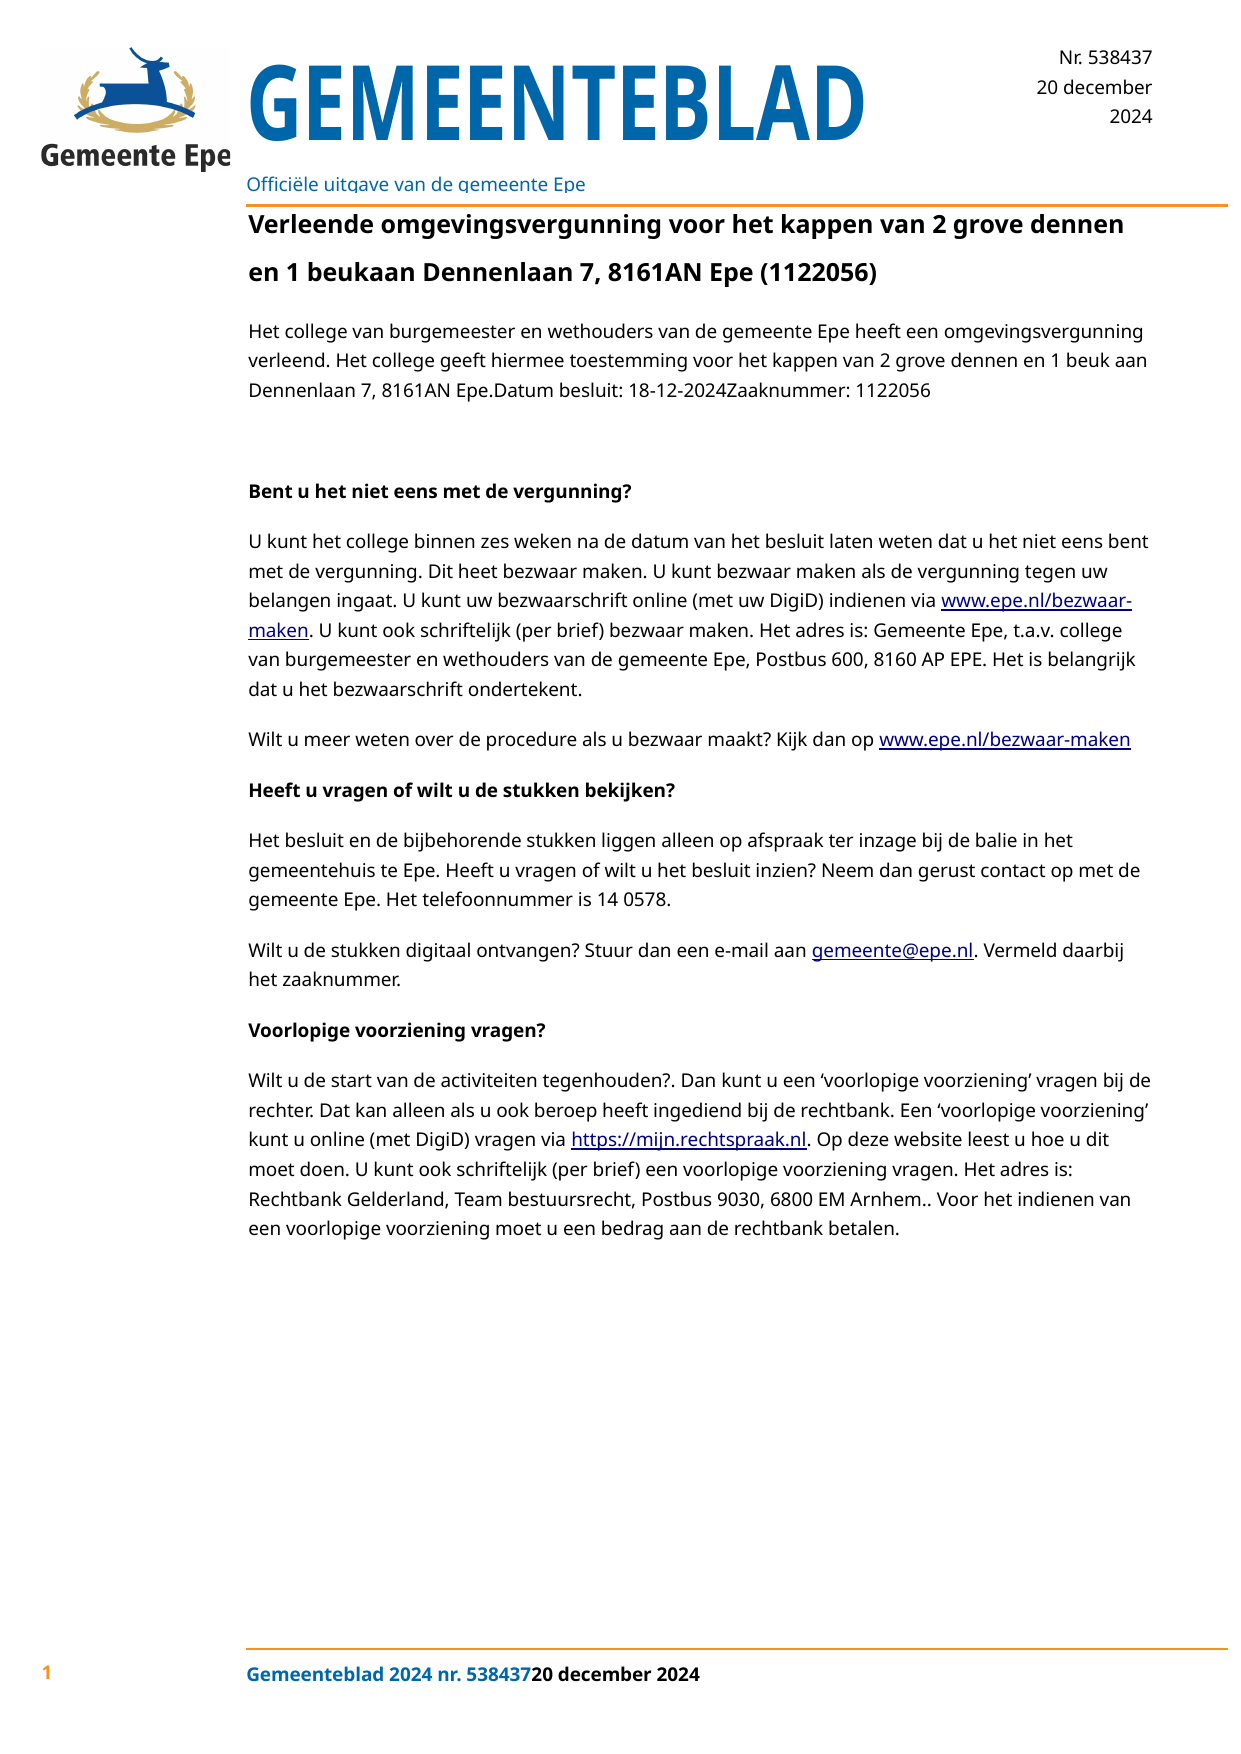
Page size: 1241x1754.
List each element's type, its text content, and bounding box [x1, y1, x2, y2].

text Wilt u meer weten over de procedure als u bezwaar maakt? Kijk dan op www.epe.nl/bezwaar-maken [248, 727, 1152, 752]
text Wilt u de start van de activiteiten tegenhouden?. Dan kunt u een ‘voorlopige voorziening’ vragen bij de rechter. Dat kan alleen als u ook beroep heeft ingediend bij de rechtbank. Een ‘voorlopige voorziening’ kunt u online (met DigiD) vragen via https://mijn.rechtspraak.nl. Op deze website leest u hoe u dit moet doen. U kunt ook schriftelijk (per brief) een voorlopige voorziening vragen. Het adres is: Rechtbank Gelderland, Team bestuursrecht, Postbus 9030, 6800 EM Arnhem.. Voor het indienen van een voorlopige voorziening moet u een bedrag aan de rechtbank betalen. [248, 1067, 1152, 1241]
text Verleende omgevingsvergunning voor het kappen van 2 grove dennen en 1 beukaan Dennenlaan 7, 8161AN Epe (1122056) [248, 207, 1152, 288]
text Bent u het niet eens met de vergunning? [248, 478, 1152, 504]
text Wilt u de stukken digitaal ontvangen? Stuur dan een e-mail aan gemeente@epe.nl. Vermeld daarbij het zaaknummer. [248, 937, 1152, 992]
picture [41, 47, 231, 172]
text Voorlopige voorziening vragen? [248, 1017, 1152, 1043]
text Het besluit en de bijbehorende stukken liggen alleen op afspraak ter inzage bij de balie in het gemeentehuis te Epe. Heeft u vragen of wilt u het besluit inzien? Neem dan gerust contact op met de gemeente Epe. Het telefoonnummer is 14 0578. [248, 827, 1152, 912]
text Het college van burgemeester en wethouders van de gemeente Epe heeft een omgevingsvergunning verleend. Het college geeft hiermee toestemming voor het kappen van 2 grove dennen en 1 beuk aan Dennenlaan 7, 8161AN Epe.Datum besluit: 18-12-2024Zaaknummer: 1122056 [248, 318, 1152, 403]
text Heeft u vragen of wilt u de stukken bekijken? [248, 777, 1152, 803]
text U kunt het college binnen zes weken na de datum van het besluit laten weten dat u het niet eens bent met de vergunning. Dit heet bezwaar maken. U kunt bezwaar maken als de vergunning tegen uw belangen ingaat. U kunt uw bezwaarschrift online (met uw DigiD) indienen via www.epe.nl/bezwaar-maken. U kunt ook schriftelijk (per brief) bezwaar maken. Het adres is: Gemeente Epe, t.a.v. college van burgemeester en wethouders van de gemeente Epe, Postbus 600, 8160 AP EPE. Het is belangrijk dat u het bezwaarschrift ondertekent. [248, 528, 1152, 702]
